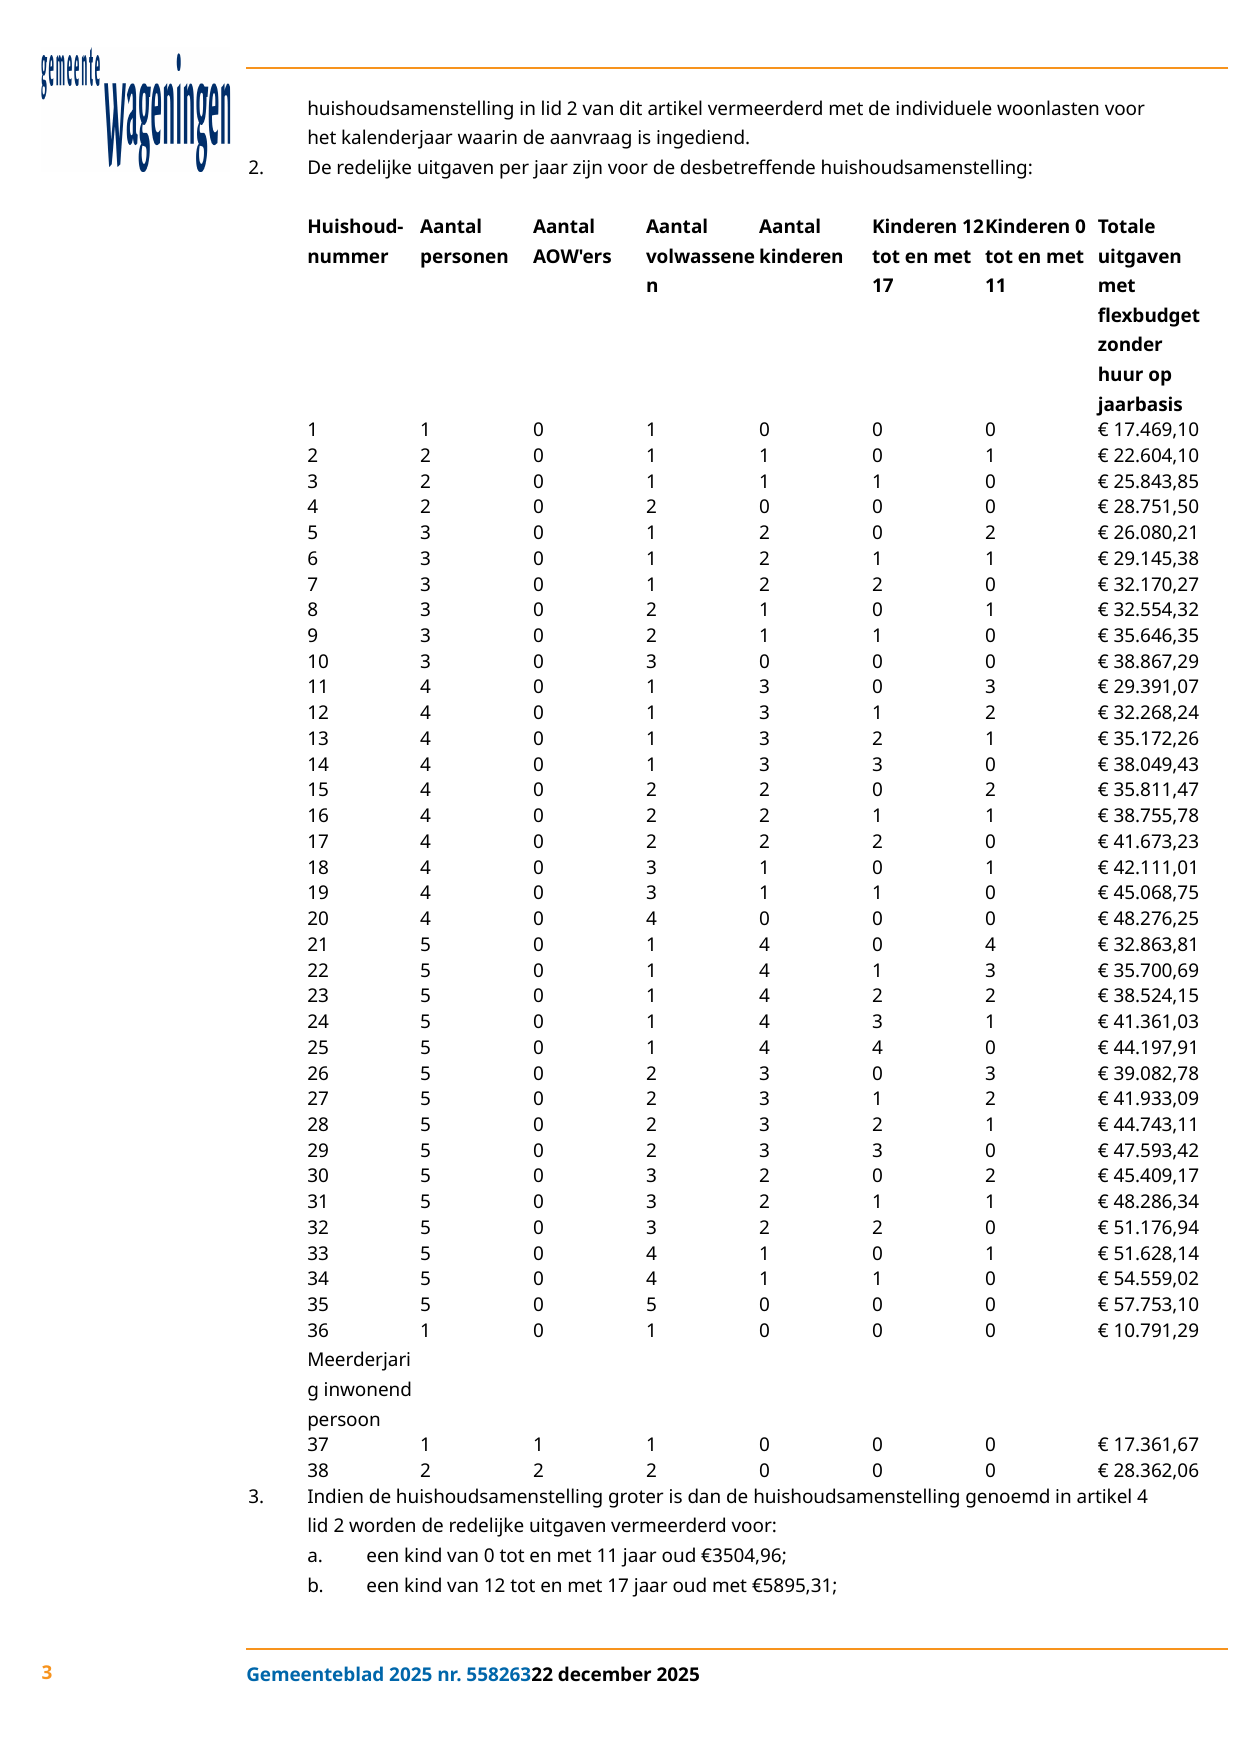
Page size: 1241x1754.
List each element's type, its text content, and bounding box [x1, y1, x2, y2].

table_cell 5 [646, 1291, 759, 1317]
table_cell 0 [759, 1457, 872, 1483]
table_cell 3 [420, 545, 533, 571]
table_cell 0 [985, 1431, 1098, 1457]
table_cell 4 [420, 828, 533, 854]
table_cell 1 [759, 442, 872, 468]
table_cell 1 [646, 545, 759, 571]
table_cell 0 [533, 519, 646, 545]
table_cell 4 [420, 777, 533, 802]
table_cell 1 [759, 622, 872, 648]
table_cell 1 [646, 571, 759, 597]
table_cell 0 [985, 751, 1098, 777]
table_cell 0 [533, 1317, 646, 1431]
table_cell 2 [872, 1214, 985, 1240]
table_cell 1 [872, 700, 985, 725]
table_cell 1 [872, 545, 985, 571]
table_cell 4 [646, 1240, 759, 1266]
table_cell 2 [872, 571, 985, 597]
table_cell 1 [420, 1431, 533, 1457]
table_cell 2 [759, 545, 872, 571]
table_header Aantal personen [420, 213, 533, 416]
table_cell 4 [420, 674, 533, 699]
table_cell 0 [985, 1266, 1098, 1291]
table_cell 0 [533, 545, 646, 571]
table_cell 4 [420, 880, 533, 905]
table_cell 3 [646, 880, 759, 905]
table_cell 28 [307, 1111, 420, 1137]
list De redelijke uitgaven per jaar zijn voor de desbetreffende huishoudsamenstelling: [248, 154, 1152, 180]
table_cell 3 [872, 751, 985, 777]
table_header Huishoud-nummer [307, 213, 420, 416]
table_cell 0 [985, 1457, 1098, 1483]
table_cell 1 [985, 854, 1098, 879]
table_cell 0 [985, 494, 1098, 519]
table_cell € 47.593,42 [1098, 1137, 1211, 1163]
table_cell 0 [759, 416, 872, 442]
table_cell 2 [759, 571, 872, 597]
table_header Kinderen 12 tot en met 17 [872, 213, 985, 416]
table_cell 0 [872, 777, 985, 802]
table_cell 1 [872, 622, 985, 648]
table_cell 0 [533, 777, 646, 802]
table_cell 0 [533, 751, 646, 777]
table_cell 3 [646, 1214, 759, 1240]
table_cell € 22.604,10 [1098, 442, 1211, 468]
table_cell 5 [420, 1163, 533, 1188]
table_cell 0 [985, 1137, 1098, 1163]
table_cell 3 [985, 1060, 1098, 1085]
table_cell 2 [759, 1214, 872, 1240]
table_cell 0 [533, 880, 646, 905]
table_cell 10 [307, 648, 420, 674]
table_cell 0 [872, 674, 985, 699]
list een kind van 12 tot en met 17 jaar oud met €5895,31; [307, 1572, 1152, 1597]
table_cell 0 [533, 983, 646, 1008]
table_cell 0 [759, 905, 872, 931]
table_cell 0 [872, 1431, 985, 1457]
table_cell 3 [420, 648, 533, 674]
table_cell 12 [307, 700, 420, 725]
table_cell 2 [872, 725, 985, 751]
table_cell 5 [420, 1111, 533, 1137]
table_cell 2 [985, 983, 1098, 1008]
table_cell 0 [985, 648, 1098, 674]
table_cell € 35.700,69 [1098, 957, 1211, 982]
list huishoudsamenstelling in lid 2 van dit artikel vermeerderd met de individuele woonlasten voor het kalenderjaar waarin de aanvraag is ingediend. [248, 95, 1152, 150]
table_cell 18 [307, 854, 420, 879]
table_header Aantal kinderen [759, 213, 872, 416]
table_cell 0 [533, 905, 646, 931]
table_cell € 32.268,24 [1098, 700, 1211, 725]
table_cell 1 [420, 416, 533, 442]
table_cell 2 [985, 1085, 1098, 1111]
table_cell 2 [646, 1457, 759, 1483]
table_cell 2 [985, 777, 1098, 802]
table_cell € 32.170,27 [1098, 571, 1211, 597]
table_cell 1 [872, 1085, 985, 1111]
table_cell 38 [307, 1457, 420, 1483]
table_cell 33 [307, 1240, 420, 1266]
table_cell 0 [533, 1008, 646, 1034]
table_cell 4 [420, 751, 533, 777]
table_cell 5 [420, 957, 533, 982]
table_cell € 45.068,75 [1098, 880, 1211, 905]
table_cell 2 [533, 1457, 646, 1483]
table_cell 5 [420, 931, 533, 957]
table_cell 3 [759, 751, 872, 777]
table_cell € 41.673,23 [1098, 828, 1211, 854]
table_cell 1 [872, 1266, 985, 1291]
table_cell 0 [985, 828, 1098, 854]
table_cell 0 [533, 1060, 646, 1085]
table_cell 0 [872, 854, 985, 879]
table_cell € 17.361,67 [1098, 1431, 1211, 1457]
table_header Kinderen 0 tot en met 11 [985, 213, 1098, 416]
table_cell 35 [307, 1291, 420, 1317]
table_cell 0 [872, 597, 985, 622]
table_cell 1 [646, 983, 759, 1008]
table_cell 0 [872, 494, 985, 519]
table_cell 4 [420, 725, 533, 751]
table_cell 3 [420, 597, 533, 622]
table_cell € 45.409,17 [1098, 1163, 1211, 1188]
table_cell € 51.176,94 [1098, 1214, 1211, 1240]
table_cell 0 [533, 571, 646, 597]
table_cell 0 [872, 905, 985, 931]
table_cell 0 [533, 828, 646, 854]
table_cell 11 [307, 674, 420, 699]
list een kind van 0 tot en met 11 jaar oud €3504,96; [307, 1542, 1152, 1568]
table_cell 2 [646, 777, 759, 802]
table_cell 27 [307, 1085, 420, 1111]
table_cell 0 [759, 1291, 872, 1317]
table_cell 3 [759, 1060, 872, 1085]
table_cell 2 [759, 519, 872, 545]
table_cell 0 [872, 931, 985, 957]
table_cell 1 [646, 751, 759, 777]
table_cell 4 [759, 983, 872, 1008]
table_cell € 48.276,25 [1098, 905, 1211, 931]
table_cell 2 [872, 1111, 985, 1137]
table_cell 3 [759, 700, 872, 725]
table_cell 0 [533, 442, 646, 468]
table_cell 1 [646, 442, 759, 468]
table_cell € 35.646,35 [1098, 622, 1211, 648]
table_cell 1 [985, 597, 1098, 622]
table_cell 0 [872, 1291, 985, 1317]
table_cell 0 [872, 442, 985, 468]
table_cell 20 [307, 905, 420, 931]
table_cell 1 [646, 725, 759, 751]
table_cell 17 [307, 828, 420, 854]
table_cell 4 [759, 1034, 872, 1060]
table_cell 0 [985, 416, 1098, 442]
table_cell € 25.843,85 [1098, 468, 1211, 494]
table_cell 21 [307, 931, 420, 957]
table_cell 0 [533, 1214, 646, 1240]
table_cell 2 [872, 983, 985, 1008]
table_cell 1 [759, 1240, 872, 1266]
table_cell 0 [872, 1240, 985, 1266]
table_cell 4 [420, 905, 533, 931]
table_cell € 42.111,01 [1098, 854, 1211, 879]
table_cell 2 [420, 1457, 533, 1483]
table_cell 2 [646, 1111, 759, 1137]
table_cell 0 [985, 1291, 1098, 1317]
table_cell 1 [646, 1008, 759, 1034]
table_cell 26 [307, 1060, 420, 1085]
table_cell 6 [307, 545, 420, 571]
table_cell 1 [872, 880, 985, 905]
table_cell € 39.082,78 [1098, 1060, 1211, 1085]
table_cell 4 [420, 803, 533, 828]
table_cell 2 [420, 468, 533, 494]
table_cell 1 [307, 416, 420, 442]
table_cell 1 [985, 803, 1098, 828]
table_cell 1 [759, 597, 872, 622]
table_cell 7 [307, 571, 420, 597]
table_cell 5 [420, 1085, 533, 1111]
table_cell 1 [985, 545, 1098, 571]
table_cell 0 [985, 468, 1098, 494]
table_cell 0 [759, 1431, 872, 1457]
table_cell € 35.811,47 [1098, 777, 1211, 802]
table_cell 2 [759, 828, 872, 854]
table_cell 5 [420, 1188, 533, 1214]
table_cell 0 [533, 674, 646, 699]
table_cell 2 [985, 519, 1098, 545]
table_cell 3 [646, 854, 759, 879]
table_cell 4 [307, 494, 420, 519]
table_cell 0 [533, 725, 646, 751]
table_cell 19 [307, 880, 420, 905]
table_cell € 57.753,10 [1098, 1291, 1211, 1317]
table_cell 2 [985, 700, 1098, 725]
table_cell 4 [759, 957, 872, 982]
table_cell 1 [646, 1317, 759, 1431]
table_cell 3 [646, 1163, 759, 1188]
table_cell 5 [420, 1214, 533, 1240]
table_cell 2 [420, 442, 533, 468]
table_cell 0 [533, 468, 646, 494]
table_cell 4 [420, 700, 533, 725]
table_cell 4 [759, 1008, 872, 1034]
table_cell 4 [420, 854, 533, 879]
table_header Totale uitgaven met flexbudget zonder huur op jaarbasis [1098, 213, 1211, 416]
table_cell 0 [533, 1188, 646, 1214]
table_cell 0 [533, 622, 646, 648]
table_cell 5 [420, 1240, 533, 1266]
table_cell 3 [646, 648, 759, 674]
table_cell 3 [759, 674, 872, 699]
table_cell 1 [759, 880, 872, 905]
table_cell 1 [646, 931, 759, 957]
table_cell 2 [646, 803, 759, 828]
table_cell 0 [533, 494, 646, 519]
table_cell 1 [872, 803, 985, 828]
table_cell 0 [985, 905, 1098, 931]
list Indien de huishoudsamenstelling groter is dan de huishoudsamenstelling genoemd in artikel 4 lid 2 worden de redelijke uitgaven vermeerderd voor: [248, 1483, 1152, 1538]
table_cell 1 [985, 1188, 1098, 1214]
table_cell 2 [646, 1137, 759, 1163]
table_cell 16 [307, 803, 420, 828]
table_cell 0 [872, 1317, 985, 1431]
table_cell 14 [307, 751, 420, 777]
table_cell 24 [307, 1008, 420, 1034]
table_cell 5 [420, 983, 533, 1008]
table_cell 5 [420, 1034, 533, 1060]
table_cell 31 [307, 1188, 420, 1214]
table_header Aantal volwassenen [646, 213, 759, 416]
table_cell 3 [420, 519, 533, 545]
table_cell € 38.049,43 [1098, 751, 1211, 777]
table_cell 3 [872, 1008, 985, 1034]
table_cell 0 [533, 803, 646, 828]
table_cell 15 [307, 777, 420, 802]
table_cell 0 [533, 1085, 646, 1111]
table_cell 4 [985, 931, 1098, 957]
table_cell 0 [533, 648, 646, 674]
table_cell 1 [646, 468, 759, 494]
table_cell 2 [759, 777, 872, 802]
table_cell € 32.863,81 [1098, 931, 1211, 957]
table_cell 3 [759, 1085, 872, 1111]
table_cell € 35.172,26 [1098, 725, 1211, 751]
table_cell 32 [307, 1214, 420, 1240]
table_cell 0 [872, 648, 985, 674]
table_cell 0 [872, 1163, 985, 1188]
table_cell 5 [420, 1008, 533, 1034]
table_cell € 28.751,50 [1098, 494, 1211, 519]
table_cell € 38.867,29 [1098, 648, 1211, 674]
table_cell 0 [872, 1457, 985, 1483]
table_cell 2 [872, 828, 985, 854]
table_cell 5 [420, 1060, 533, 1085]
table_cell 22 [307, 957, 420, 982]
table_cell 2 [759, 803, 872, 828]
table_cell 2 [420, 494, 533, 519]
table_cell 5 [420, 1291, 533, 1317]
table_cell € 44.197,91 [1098, 1034, 1211, 1060]
table_cell € 44.743,11 [1098, 1111, 1211, 1137]
table_cell 36 Meerderjarig inwonend persoon [307, 1317, 420, 1431]
table_cell 2 [985, 1163, 1098, 1188]
table_cell 29 [307, 1137, 420, 1163]
table_cell 1 [872, 1188, 985, 1214]
table_cell 34 [307, 1266, 420, 1291]
table_cell 3 [420, 622, 533, 648]
table_cell 0 [533, 416, 646, 442]
table_cell 4 [646, 1266, 759, 1291]
table_cell 23 [307, 983, 420, 1008]
table_cell 0 [759, 494, 872, 519]
table_cell 1 [759, 468, 872, 494]
table_cell 1 [646, 1034, 759, 1060]
table_cell € 29.391,07 [1098, 674, 1211, 699]
table_cell € 41.933,09 [1098, 1085, 1211, 1111]
table_cell 0 [533, 1034, 646, 1060]
table_cell 0 [985, 1214, 1098, 1240]
table_cell € 32.554,32 [1098, 597, 1211, 622]
table_header Aantal AOW'ers [533, 213, 646, 416]
table_cell 2 [646, 1060, 759, 1085]
table_cell 0 [759, 1317, 872, 1431]
table_cell 1 [646, 416, 759, 442]
table_cell 4 [872, 1034, 985, 1060]
table_cell 2 [759, 1163, 872, 1188]
table_cell € 38.755,78 [1098, 803, 1211, 828]
table_cell 3 [985, 957, 1098, 982]
table_cell 0 [872, 1060, 985, 1085]
table_cell 37 [307, 1431, 420, 1457]
table_cell 2 [307, 442, 420, 468]
table_cell € 17.469,10 [1098, 416, 1211, 442]
table_cell € 51.628,14 [1098, 1240, 1211, 1266]
table_cell 2 [646, 622, 759, 648]
table_cell 0 [533, 1111, 646, 1137]
table_cell 13 [307, 725, 420, 751]
table_cell 1 [759, 1266, 872, 1291]
table_cell 1 [985, 442, 1098, 468]
table_cell € 26.080,21 [1098, 519, 1211, 545]
table_cell 0 [985, 880, 1098, 905]
table_cell 0 [533, 700, 646, 725]
table_cell 4 [646, 905, 759, 931]
table_cell 8 [307, 597, 420, 622]
table_cell 3 [759, 1111, 872, 1137]
table_cell 3 [985, 674, 1098, 699]
table_cell 1 [985, 1111, 1098, 1137]
table_cell 3 [307, 468, 420, 494]
table_cell 3 [646, 1188, 759, 1214]
table_cell 1 [646, 957, 759, 982]
table_cell 0 [533, 957, 646, 982]
table_cell 0 [985, 571, 1098, 597]
table_cell 5 [307, 519, 420, 545]
table_cell 1 [985, 725, 1098, 751]
table_cell 0 [759, 648, 872, 674]
table_cell 3 [872, 1137, 985, 1163]
table_cell € 38.524,15 [1098, 983, 1211, 1008]
table_cell 2 [646, 1085, 759, 1111]
table_cell 30 [307, 1163, 420, 1188]
table_cell 1 [759, 854, 872, 879]
picture [41, 47, 231, 172]
table_cell € 29.145,38 [1098, 545, 1211, 571]
table_cell 0 [985, 1317, 1098, 1431]
table_cell 0 [533, 1137, 646, 1163]
table_cell 3 [759, 725, 872, 751]
table_cell 2 [646, 828, 759, 854]
table_cell 1 [646, 519, 759, 545]
table_cell 0 [533, 597, 646, 622]
table_cell 5 [420, 1266, 533, 1291]
table_cell 1 [872, 468, 985, 494]
table_cell 0 [533, 1291, 646, 1317]
table_cell 0 [533, 1266, 646, 1291]
table_cell 1 [872, 957, 985, 982]
table_cell 0 [533, 931, 646, 957]
table_cell 4 [759, 931, 872, 957]
table_cell 1 [533, 1431, 646, 1457]
table_cell € 41.361,03 [1098, 1008, 1211, 1034]
table_cell 1 [646, 674, 759, 699]
table_cell 9 [307, 622, 420, 648]
table_cell 0 [872, 519, 985, 545]
table_cell 0 [533, 1240, 646, 1266]
table_cell 0 [985, 622, 1098, 648]
table_cell 0 [872, 416, 985, 442]
table_cell 0 [985, 1034, 1098, 1060]
table_cell 2 [646, 597, 759, 622]
table_cell € 28.362,06 [1098, 1457, 1211, 1483]
table_cell 1 [985, 1008, 1098, 1034]
table_cell 2 [646, 494, 759, 519]
table_cell 3 [759, 1137, 872, 1163]
table_cell 0 [533, 1163, 646, 1188]
table_cell 0 [533, 854, 646, 879]
table_cell 25 [307, 1034, 420, 1060]
table_cell 1 [646, 1431, 759, 1457]
table_cell € 54.559,02 [1098, 1266, 1211, 1291]
table_cell 1 [420, 1317, 533, 1431]
table_cell 1 [646, 700, 759, 725]
table_cell 3 [420, 571, 533, 597]
table_cell 5 [420, 1137, 533, 1163]
table_cell 1 [985, 1240, 1098, 1266]
table_cell € 10.791,29 [1098, 1317, 1211, 1431]
table_cell € 48.286,34 [1098, 1188, 1211, 1214]
table_cell 2 [759, 1188, 872, 1214]
